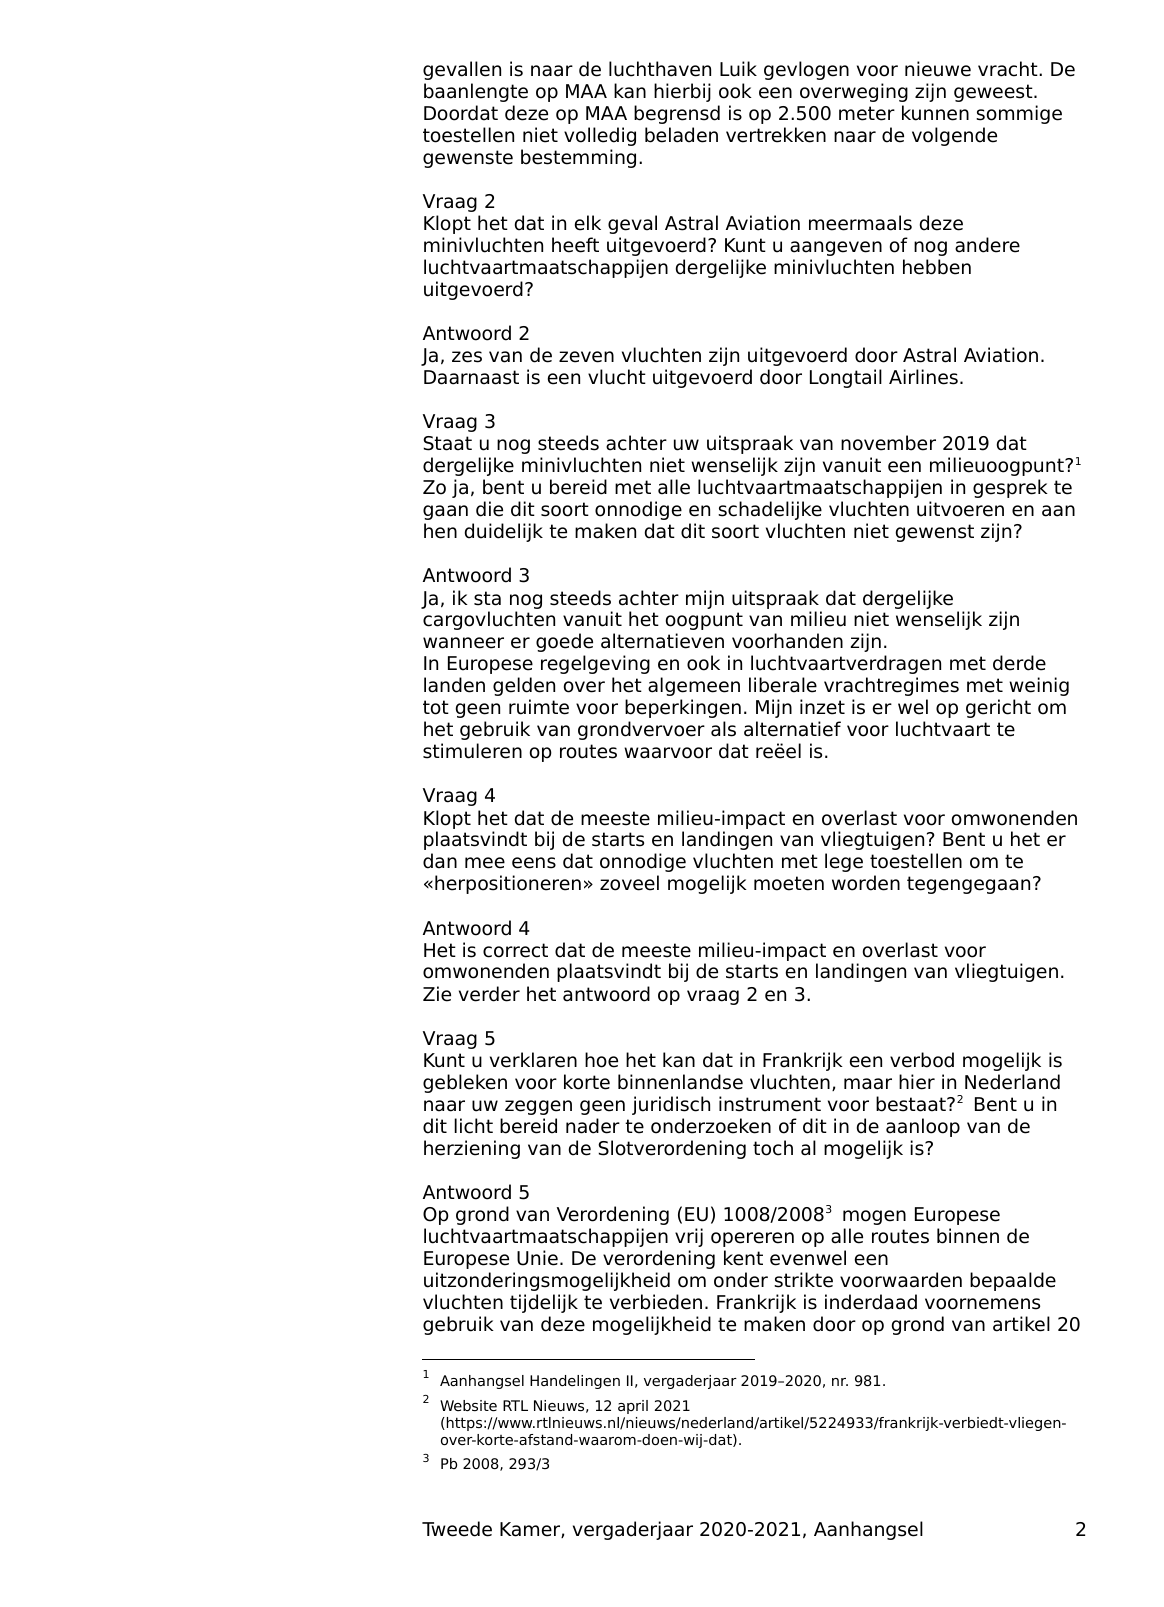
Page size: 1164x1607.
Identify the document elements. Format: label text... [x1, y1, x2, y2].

text Ja, zes van de zeven vluchten zijn uitgevoerd door Astral Aviation. Daarnaast is een vlucht uitgevoerd door Longtail Airlines. [422, 345, 1087, 389]
text Kunt u verklaren hoe het kan dat in Frankrijk een verbod mogelijk is gebleken voor korte binnenlandse vluchten, maar hier in Nederland naar uw zeggen geen juridisch instrument voor bestaat? Bent u in dit licht bereid nader te onderzoeken of dit in de aanloop van de herziening van de Slotverordening toch al mogelijk is? [422, 1049, 1087, 1159]
text Aanhangsel Handelingen II, vergaderjaar 2019–2020, nr. 981. [422, 1368, 1087, 1391]
text Antwoord 3 [422, 565, 1087, 587]
text Pb 2008, 293/3 [422, 1452, 1087, 1474]
text Vraag 4 [422, 785, 1087, 807]
text Het is correct dat de meeste milieu-impact en overlast voor omwonenden plaatsvindt bij de starts en landingen van vliegtuigen. [422, 939, 1087, 983]
text Op grond van Verordening (EU) 1008/2008 mogen Europese luchtvaartmaatschappijen vrij opereren op alle routes binnen de Europese Unie. De verordening kent evenwel een uitzonderingsmogelijkheid om onder strikte voorwaarden bepaalde vluchten tijdelijk te verbieden. Frankrijk is inderdaad voornemens gebruik van deze mogelijkheid te maken door op grond van artikel 20 [422, 1204, 1087, 1336]
text Zie verder het antwoord op vraag 2 en 3. [422, 983, 1087, 1005]
text Antwoord 5 [422, 1182, 1087, 1204]
text Website RTL Nieuws, 12 april 2021 (https://www.rtlnieuws.nl/nieuws/nederland/artikel/5224933/frankrijk-verbiedt-vliegen-over-korte-afstand-waarom-doen-wij-dat). [422, 1393, 1087, 1449]
text Ja, ik sta nog steeds achter mijn uitspraak dat dergelijke cargovluchten vanuit het oogpunt van milieu niet wenselijk zijn wanneer er goede alternatieven voorhanden zijn. [422, 587, 1087, 653]
text In Europese regelgeving en ook in luchtvaartverdragen met derde landen gelden over het algemeen liberale vrachtregimes met weinig tot geen ruimte voor beperkingen. Mijn inzet is er wel op gericht om het gebruik van grondvervoer als alternatief voor luchtvaart te stimuleren op routes waarvoor dat reëel is. [422, 653, 1087, 763]
text gevallen is naar de luchthaven Luik gevlogen voor nieuwe vracht. De baanlengte op MAA kan hierbij ook een overweging zijn geweest. Doordat deze op MAA begrensd is op 2.500 meter kunnen sommige toestellen niet volledig beladen vertrekken naar de volgende gewenste bestemming. [422, 59, 1087, 169]
text Antwoord 2 [422, 323, 1087, 345]
text Staat u nog steeds achter uw uitspraak van november 2019 dat dergelijke minivluchten niet wenselijk zijn vanuit een milieuoogpunt? Zo ja, bent u bereid met alle luchtvaartmaatschappijen in gesprek te gaan die dit soort onnodige en schadelijke vluchten uitvoeren en aan hen duidelijk te maken dat dit soort vluchten niet gewenst zijn? [422, 433, 1087, 543]
text Vraag 3 [422, 411, 1087, 433]
text Klopt het dat de meeste milieu-impact en overlast voor omwonenden plaatsvindt bij de starts en landingen van vliegtuigen? Bent u het er dan mee eens dat onnodige vluchten met lege toestellen om te «herpositioneren» zoveel mogelijk moeten worden tegengegaan? [422, 807, 1087, 895]
text Antwoord 4 [422, 917, 1087, 939]
text Vraag 5 [422, 1028, 1087, 1049]
text Klopt het dat in elk geval Astral Aviation meermaals deze minivluchten heeft uitgevoerd? Kunt u aangeven of nog andere luchtvaartmaatschappijen dergelijke minivluchten hebben uitgevoerd? [422, 213, 1087, 301]
text Vraag 2 [422, 191, 1087, 213]
